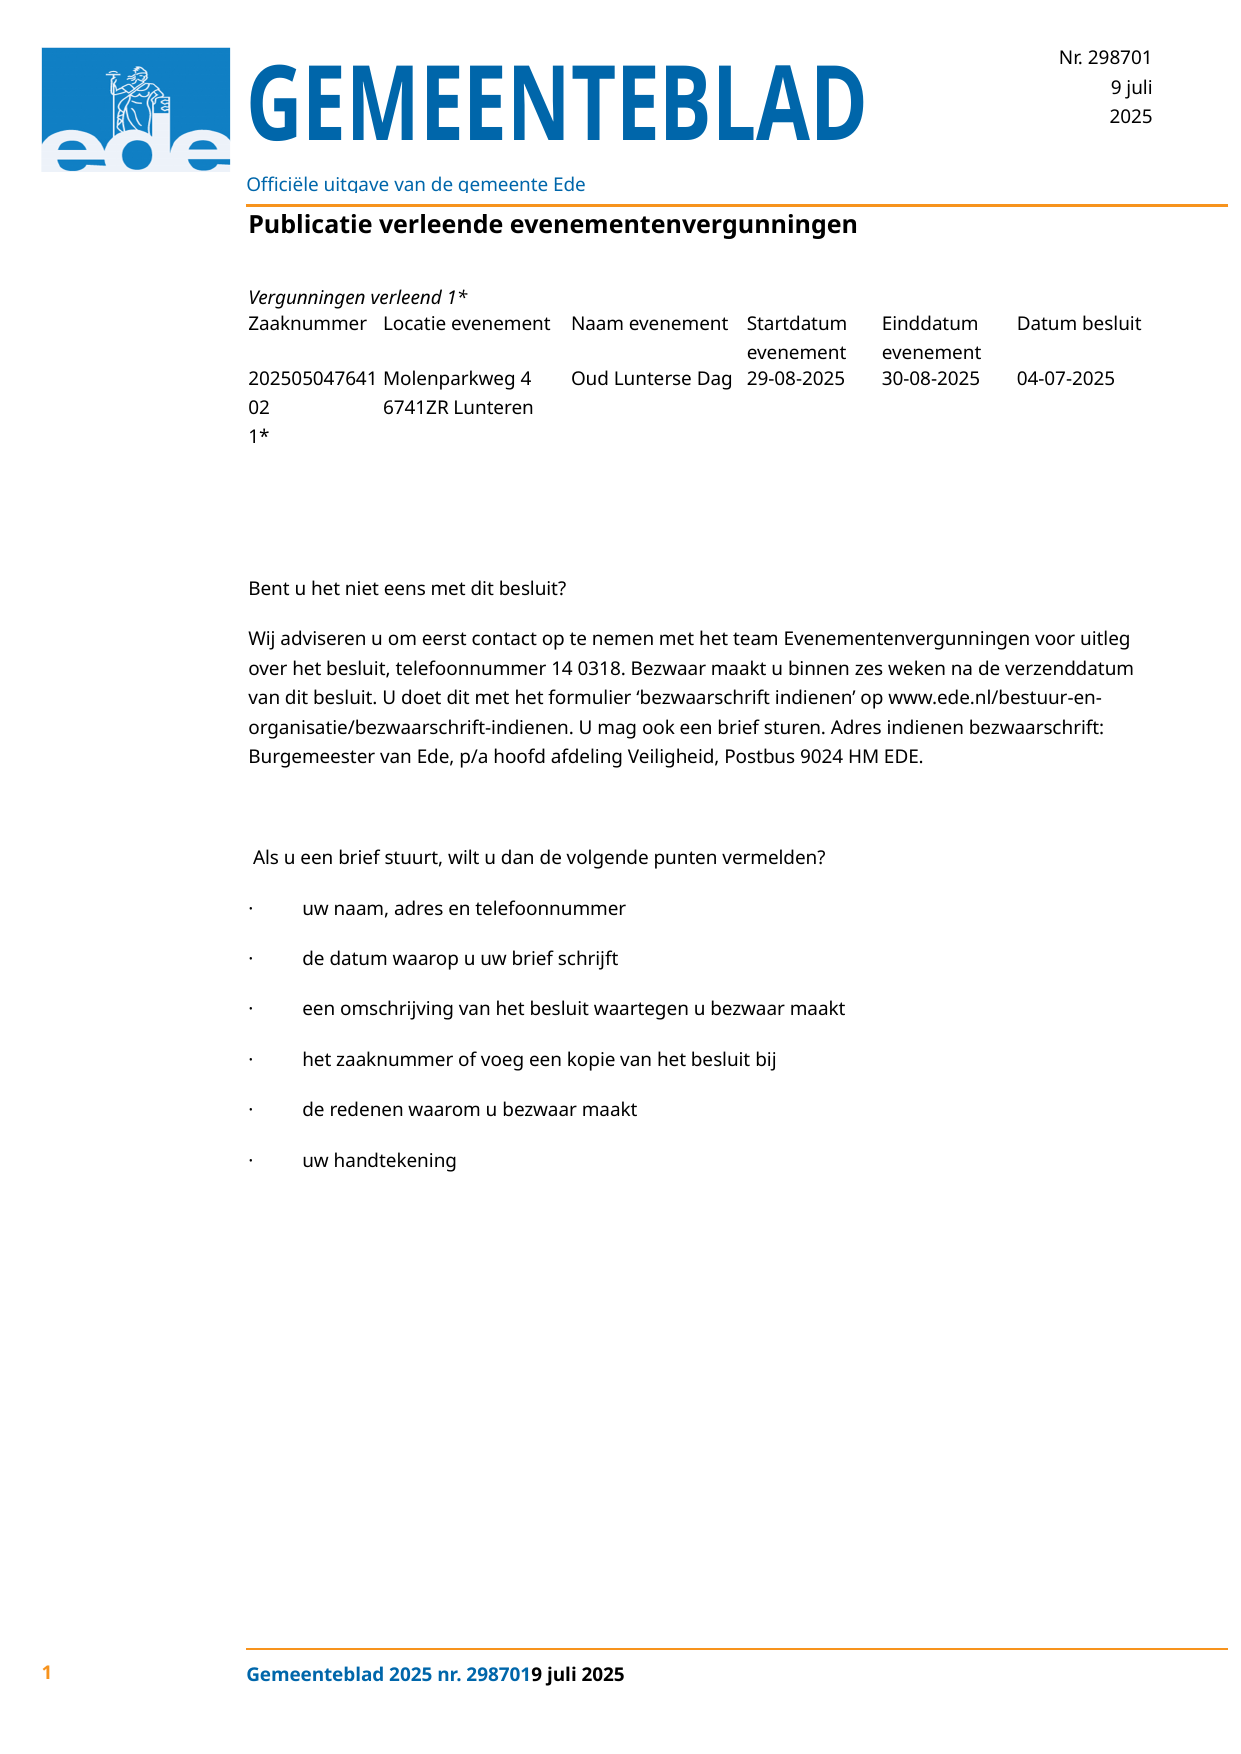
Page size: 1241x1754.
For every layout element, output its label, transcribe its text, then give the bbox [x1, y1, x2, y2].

text Wij adviseren u om eerst contact op te nemen met het team Evenementenvergunningen voor uitleg over het besluit, telefoonnummer 14 0318. Bezwaar maakt u binnen zes weken na de verzenddatum van dit besluit. U doet dit met het formulier ‘bezwaarschrift indienen’ op www.ede.nl/bestuur-en-organisatie/bezwaarschrift-indienen. U mag ook een brief sturen. Adres indienen bezwaarschrift: Burgemeester van Ede, p/a hoofd afdeling Veiligheid, Postbus 9024 HM EDE. [248, 625, 1152, 769]
table_header Naam evenement [571, 310, 747, 365]
table_header Zaaknummer [248, 310, 383, 365]
text Vergunningen verleend 1* [248, 284, 1152, 309]
table_cell 20250504764102 [248, 365, 383, 420]
table_header Einddatum evenement [882, 310, 1017, 365]
table_cell Oud Lunterse Dag [571, 365, 747, 420]
picture [41, 47, 231, 172]
table_header Startdatum evenement [747, 310, 882, 365]
text · de datum waarop u uw brief schrijft [248, 945, 1152, 971]
table_cell 30-08-2025 [882, 365, 1017, 420]
text · uw naam, adres en telefoonnummer [248, 895, 1152, 921]
table_cell Molenparkweg 4 6741ZR Lunteren [383, 365, 571, 420]
text Publicatie verleende evenementenvergunningen [248, 207, 1152, 241]
table_cell 29-08-2025 [747, 365, 882, 420]
table_cell 04-07-2025 [1017, 365, 1152, 420]
table_header Datum besluit [1017, 310, 1152, 365]
text · het zaaknummer of voeg een kopie van het besluit bij [248, 1046, 1152, 1072]
text Bent u het niet eens met dit besluit? [248, 575, 1152, 601]
table_header Locatie evenement [383, 310, 571, 365]
text Als u een brief stuurt, wilt u dan de volgende punten vermelden? [248, 844, 1152, 870]
text 1* [248, 423, 1152, 449]
text · een omschrijving van het besluit waartegen u bezwaar maakt [248, 996, 1152, 1021]
text · uw handtekening [248, 1147, 1152, 1173]
text · de redenen waarom u bezwaar maakt [248, 1096, 1152, 1122]
